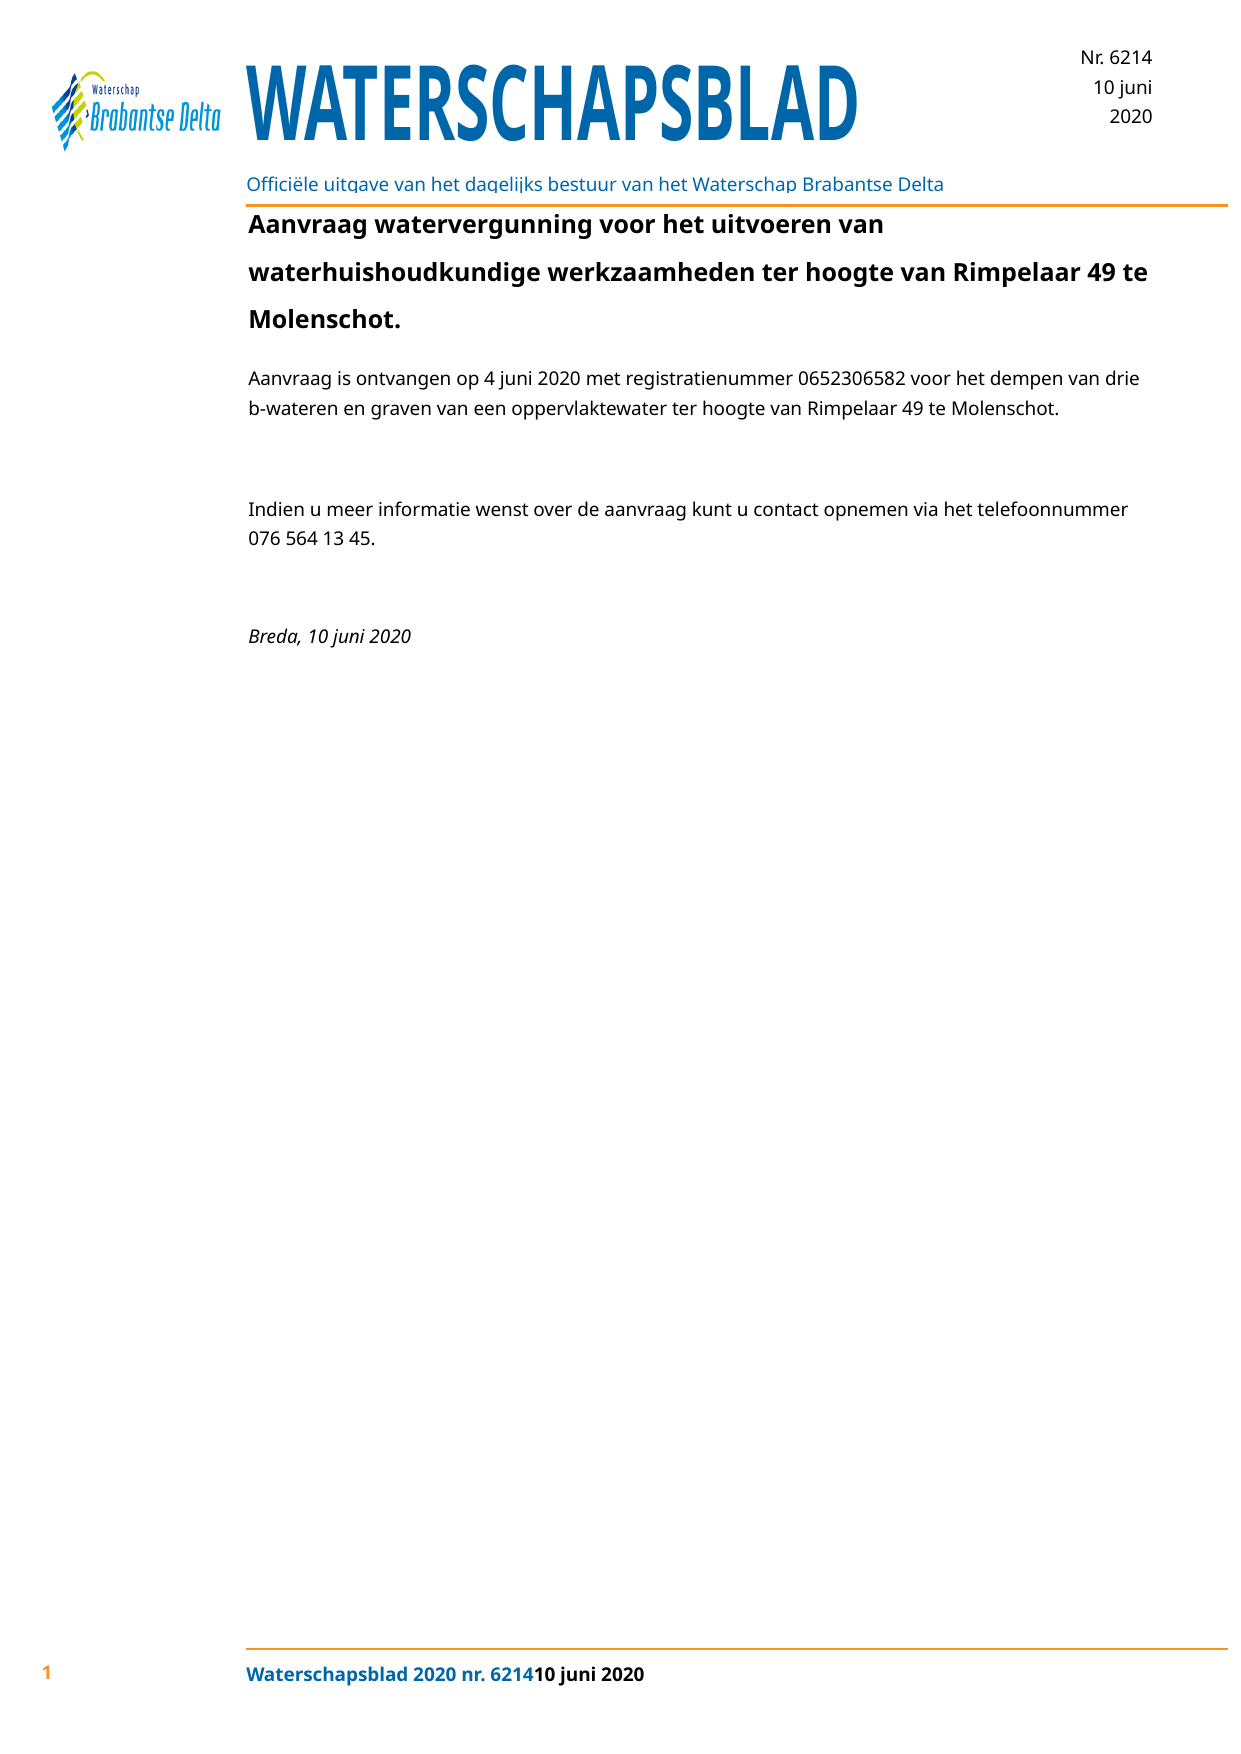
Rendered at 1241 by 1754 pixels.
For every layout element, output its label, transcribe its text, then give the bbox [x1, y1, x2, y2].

picture [41, 47, 231, 172]
text Aanvraag watervergunning voor het uitvoeren van waterhuishoudkundige werkzaamheden ter hoogte van Rimpelaar 49 te Molenschot. [248, 207, 1152, 336]
text Indien u meer informatie wenst over de aanvraag kunt u contact opnemen via het telefoonnummer 076 564 13 45. [248, 496, 1152, 551]
text Breda, 10 juni 2020 [248, 624, 1152, 649]
text Aanvraag is ontvangen op 4 juni 2020 met registratienummer 0652306582 voor het dempen van drie b-wateren en graven van een oppervlaktewater ter hoogte van Rimpelaar 49 te Molenschot. [248, 366, 1152, 421]
